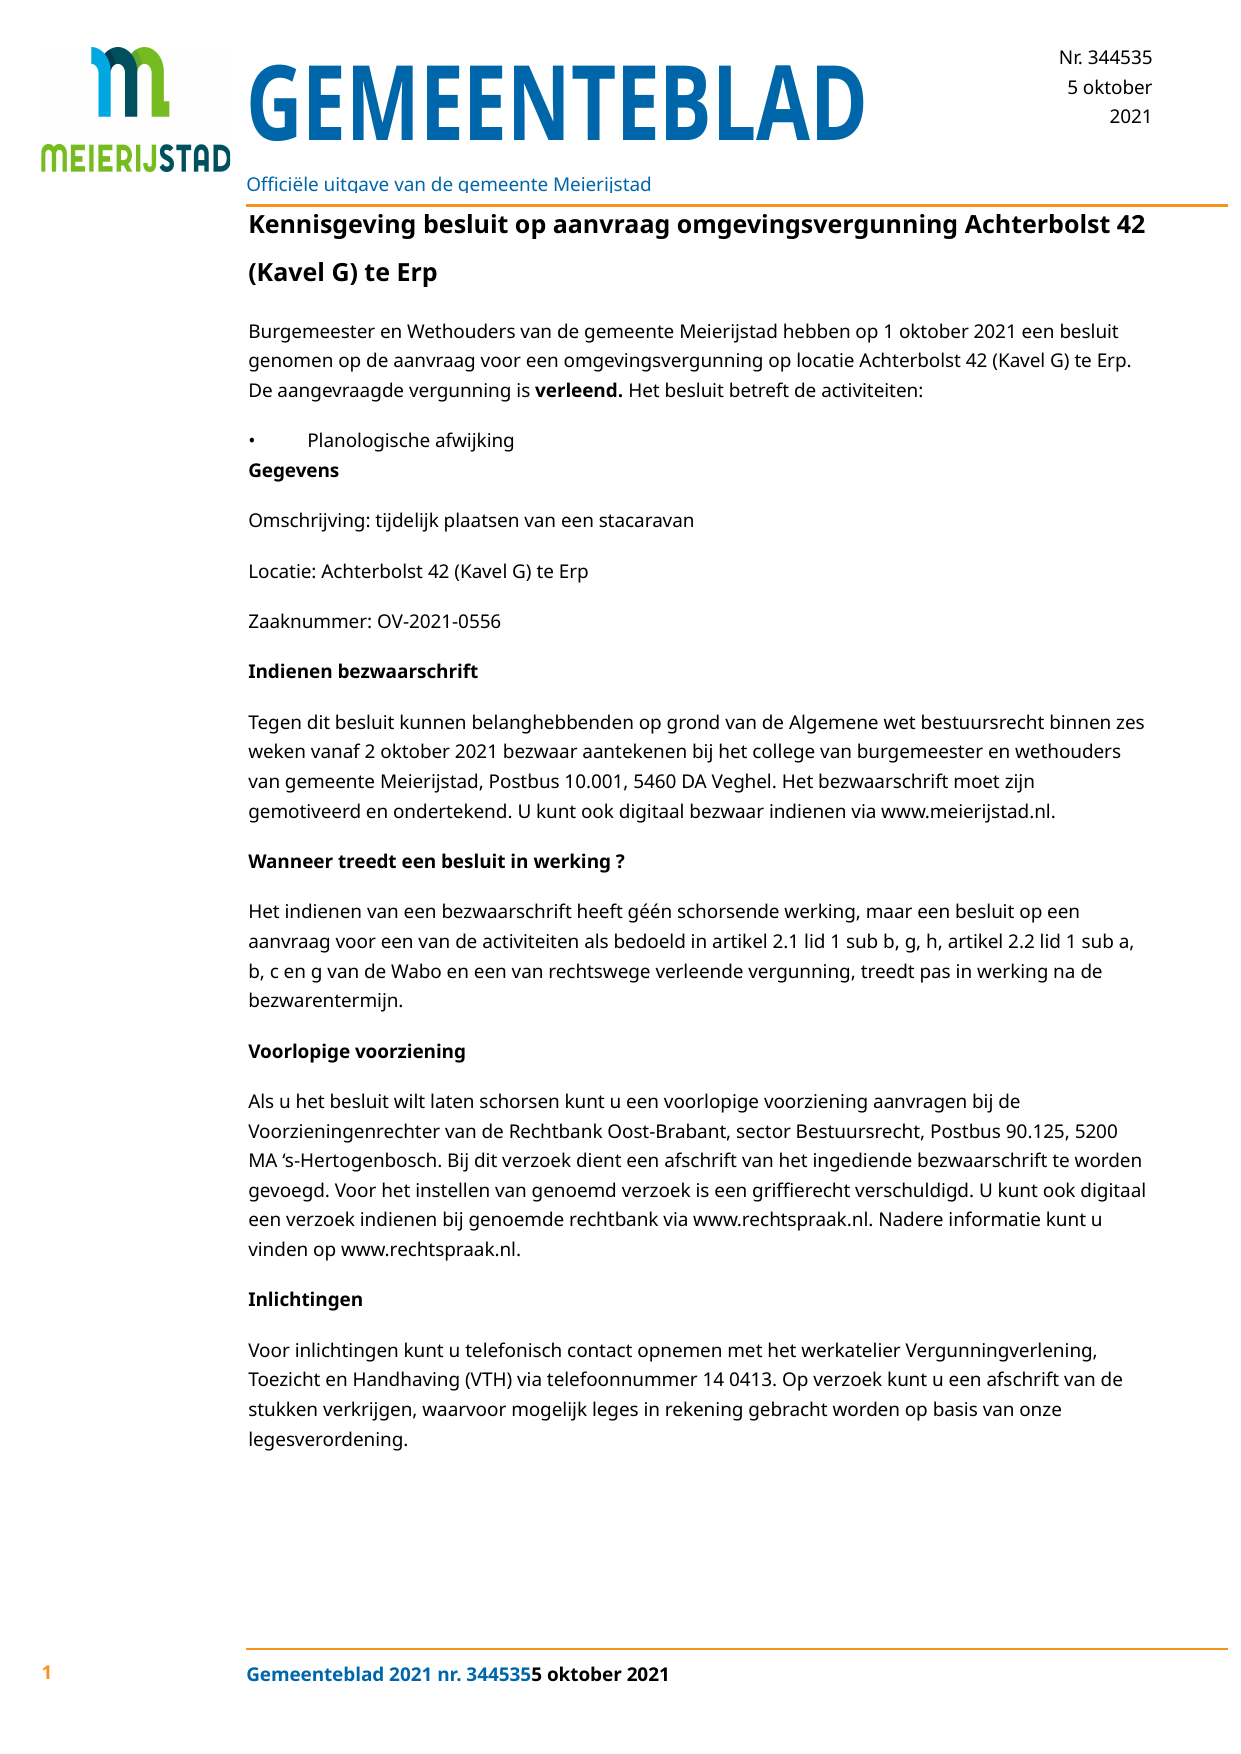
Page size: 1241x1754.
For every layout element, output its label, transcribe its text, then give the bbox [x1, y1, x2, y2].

text Voorlopige voorziening [248, 1038, 1152, 1064]
picture [41, 47, 231, 172]
text Als u het besluit wilt laten schorsen kunt u een voorlopige voorziening aanvragen bij de Voorzieningenrechter van de Rechtbank Oost-Brabant, sector Bestuursrecht, Postbus 90.125, 5200 MA ‘s-Hertogenbosch. Bij dit verzoek dient een afschrift van het ingediende bezwaarschrift te worden gevoegd. Voor het instellen van genoemd verzoek is een griffierecht verschuldigd. U kunt ook digitaal een verzoek indienen bij genoemde rechtbank via www.rechtspraak.nl. Nadere informatie kunt u vinden op www.rechtspraak.nl. [248, 1088, 1152, 1262]
text Zaaknummer: OV-2021-0556 [248, 608, 1152, 634]
list Planologische afwijking [248, 427, 1152, 453]
text Wanneer treedt een besluit in werking ? [248, 848, 1152, 874]
text Indienen bezwaarschrift [248, 659, 1152, 684]
text Inlichtingen [248, 1287, 1152, 1312]
text Locatie: Achterbolst 42 (Kavel G) te Erp [248, 558, 1152, 584]
text Gegevens [248, 457, 1152, 483]
text Het indienen van een bezwaarschrift heeft géén schorsende werking, maar een besluit op een aanvraag voor een van de activiteiten als bedoeld in artikel 2.1 lid 1 sub b, g, h, artikel 2.2 lid 1 sub a, b, c en g van de Wabo en een van rechtswege verleende vergunning, treedt pas in werking na de bezwarentermijn. [248, 899, 1152, 1013]
text Kennisgeving besluit op aanvraag omgevingsvergunning Achterbolst 42 (Kavel G) te Erp [248, 207, 1152, 288]
text Burgemeester en Wethouders van de gemeente Meierijstad hebben op 1 oktober 2021 een besluit genomen op de aanvraag voor een omgevingsvergunning op locatie Achterbolst 42 (Kavel G) te Erp. De aangevraagde vergunning is verleend. Het besluit betreft de activiteiten: [248, 318, 1152, 403]
text Voor inlichtingen kunt u telefonisch contact opnemen met het werkatelier Vergunningverlening, Toezicht en Handhaving (VTH) via telefoonnummer 14 0413. Op verzoek kunt u een afschrift van de stukken verkrijgen, waarvoor mogelijk leges in rekening gebracht worden op basis van onze legesverordening. [248, 1337, 1152, 1452]
text Omschrijving: tijdelijk plaatsen van een stacaravan [248, 507, 1152, 533]
text Tegen dit besluit kunnen belanghebbenden op grond van de Algemene wet bestuursrecht binnen zes weken vanaf 2 oktober 2021 bezwaar aantekenen bij het college van burgemeester en wethouders van gemeente Meierijstad, Postbus 10.001, 5460 DA Veghel. Het bezwaarschrift moet zijn gemotiveerd en ondertekend. U kunt ook digitaal bezwaar indienen via www.meierijstad.nl. [248, 709, 1152, 824]
